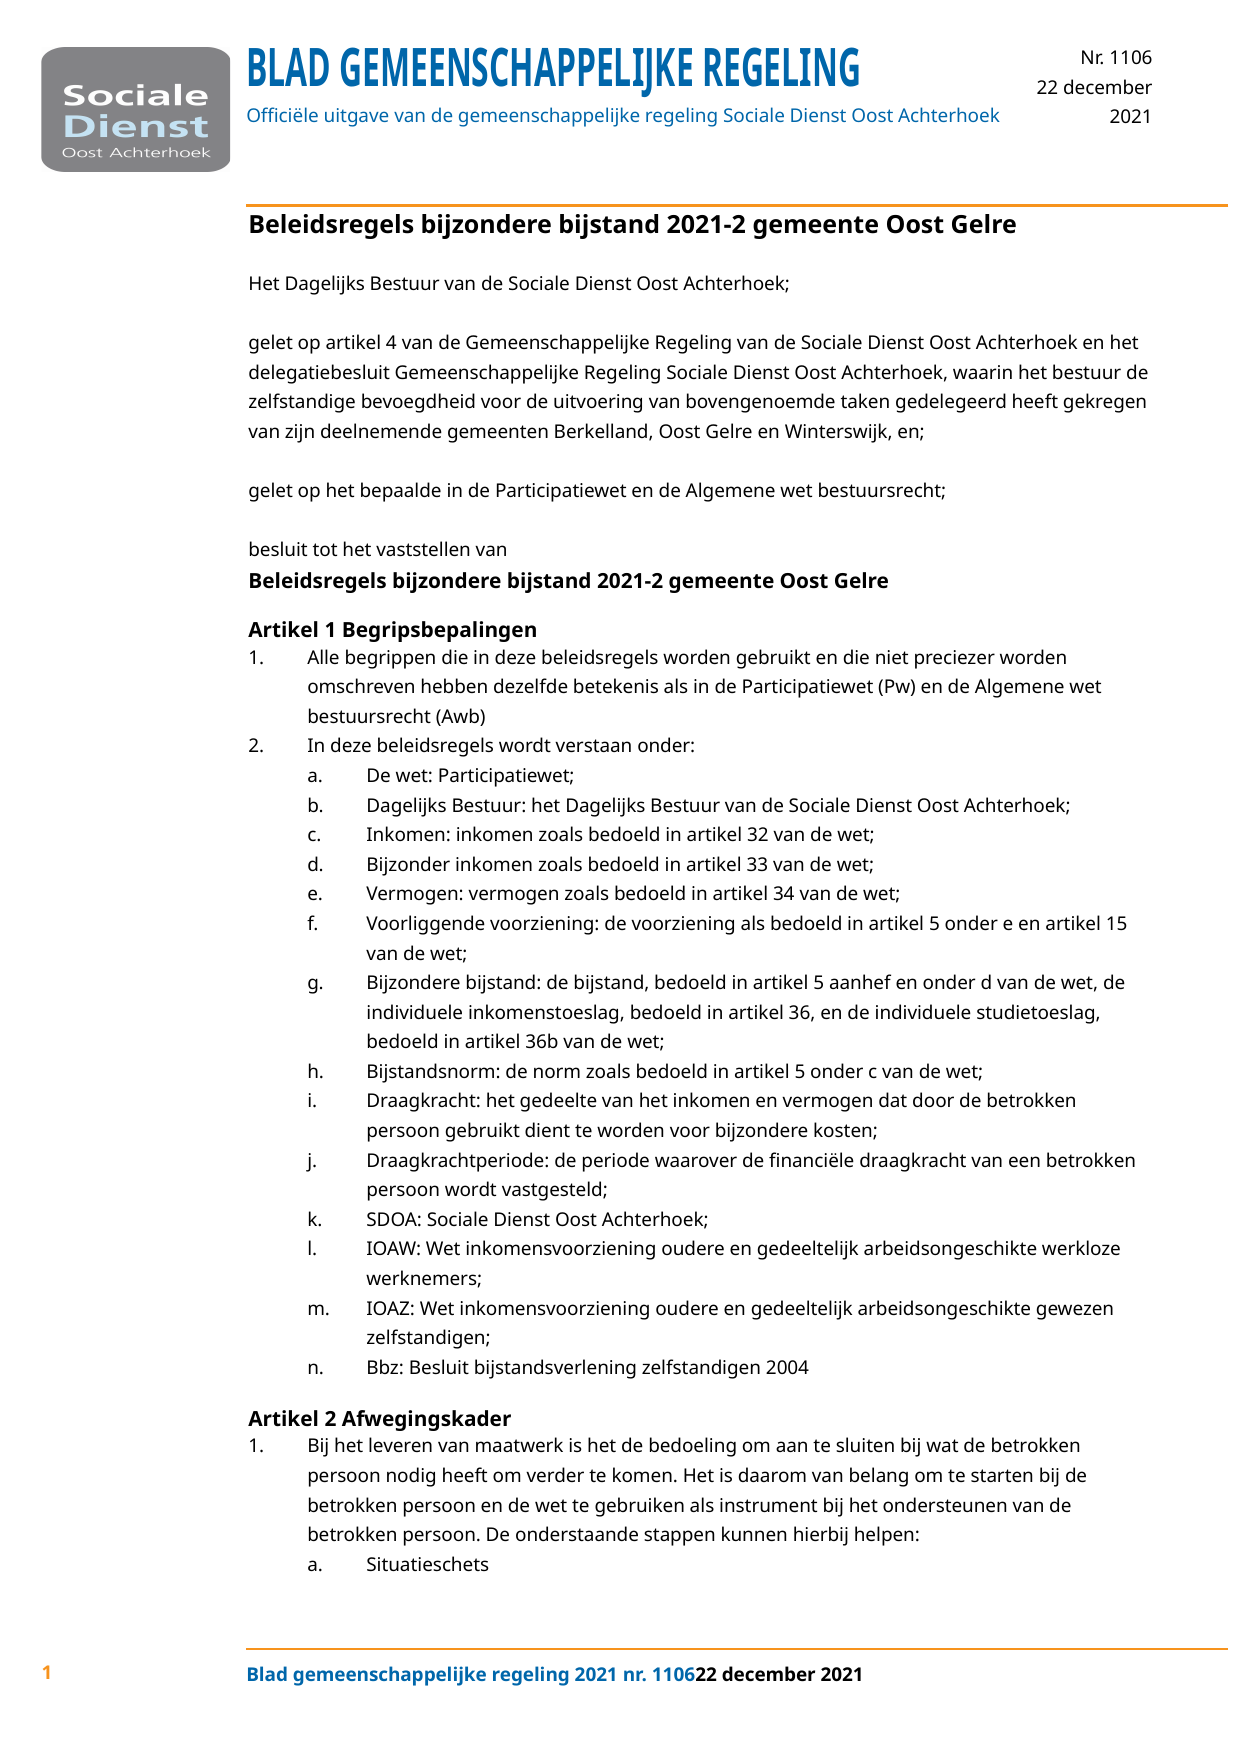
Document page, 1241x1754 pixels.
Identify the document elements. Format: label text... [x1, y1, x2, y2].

list Inkomen: inkomen zoals bedoeld in artikel 32 van de wet; [307, 821, 1152, 847]
text gelet op het bepaalde in de Participatiewet en de Algemene wet bestuursrecht; [248, 477, 1152, 503]
list Bijstandsnorm: de norm zoals bedoeld in artikel 5 onder c van de wet; [307, 1058, 1152, 1084]
list Situatieschets [307, 1551, 1152, 1577]
list Alle begrippen die in deze beleidsregels worden gebruikt en die niet preciezer worden omschreven hebben dezelfde betekenis als in de Participatiewet (Pw) en de Algemene wet bestuursrecht (Awb) [248, 644, 1152, 729]
list Draagkrachtperiode: de periode waarover de financiële draagkracht van een betrokken persoon wordt vastgesteld; [307, 1147, 1152, 1202]
list IOAW: Wet inkomensvoorziening oudere en gedeeltelijk arbeidsongeschikte werkloze werknemers; [307, 1236, 1152, 1291]
text Het Dagelijks Bestuur van de Sociale Dienst Oost Achterhoek; [248, 270, 1152, 296]
list SDOA: Sociale Dienst Oost Achterhoek; [307, 1206, 1152, 1232]
picture [41, 47, 231, 172]
text Beleidsregels bijzondere bijstand 2021-2 gemeente Oost Gelre [248, 207, 1152, 241]
list Bijzonder inkomen zoals bedoeld in artikel 33 van de wet; [307, 851, 1152, 877]
list IOAZ: Wet inkomensvoorziening oudere en gedeeltelijk arbeidsongeschikte gewezen zelfstandigen; [307, 1295, 1152, 1350]
list Draagkracht: het gedeelte van het inkomen en vermogen dat door de betrokken persoon gebruikt dient te worden voor bijzondere kosten; [307, 1088, 1152, 1143]
text besluit tot het vaststellen van [248, 537, 1152, 562]
text gelet op artikel 4 van de Gemeenschappelijke Regeling van de Sociale Dienst Oost Achterhoek en het delegatiebesluit Gemeenschappelijke Regeling Sociale Dienst Oost Achterhoek, waarin het bestuur de zelfstandige bevoegdheid voor de uitvoering van bovengenoemde taken gedelegeerd heeft gekregen van zijn deelnemende gemeenten Berkelland, Oost Gelre en Winterswijk, en; [248, 329, 1152, 444]
list Voorliggende voorziening: de voorziening als bedoeld in artikel 5 onder e en artikel 15 van de wet; [307, 910, 1152, 965]
list Bbz: Besluit bijstandsverlening zelfstandigen 2004 [307, 1354, 1152, 1379]
text Artikel 1 Begripsbepalingen [248, 615, 1152, 644]
list De wet: Participatiewet; [307, 762, 1152, 788]
list Vermogen: vermogen zoals bedoeld in artikel 34 van de wet; [307, 881, 1152, 906]
list In deze beleidsregels wordt verstaan onder: [248, 733, 1152, 758]
text Beleidsregels bijzondere bijstand 2021-2 gemeente Oost Gelre [248, 566, 1152, 594]
list Bij het leveren van maatwerk is het de bedoeling om aan te sluiten bij wat de betrokken persoon nodig heeft om verder te komen. Het is daarom van belang om te starten bij de betrokken persoon en de wet te gebruiken als instrument bij het ondersteunen van de betrokken persoon. De onderstaande stappen kunnen hierbij helpen: [248, 1433, 1152, 1547]
list Bijzondere bijstand: de bijstand, bedoeld in artikel 5 aanhef en onder d van de wet, de individuele inkomenstoeslag, bedoeld in artikel 36, en de individuele studietoeslag, bedoeld in artikel 36b van de wet; [307, 969, 1152, 1054]
list Dagelijks Bestuur: het Dagelijks Bestuur van de Sociale Dienst Oost Achterhoek; [307, 792, 1152, 817]
text Artikel 2 Afwegingskader [248, 1404, 1152, 1433]
